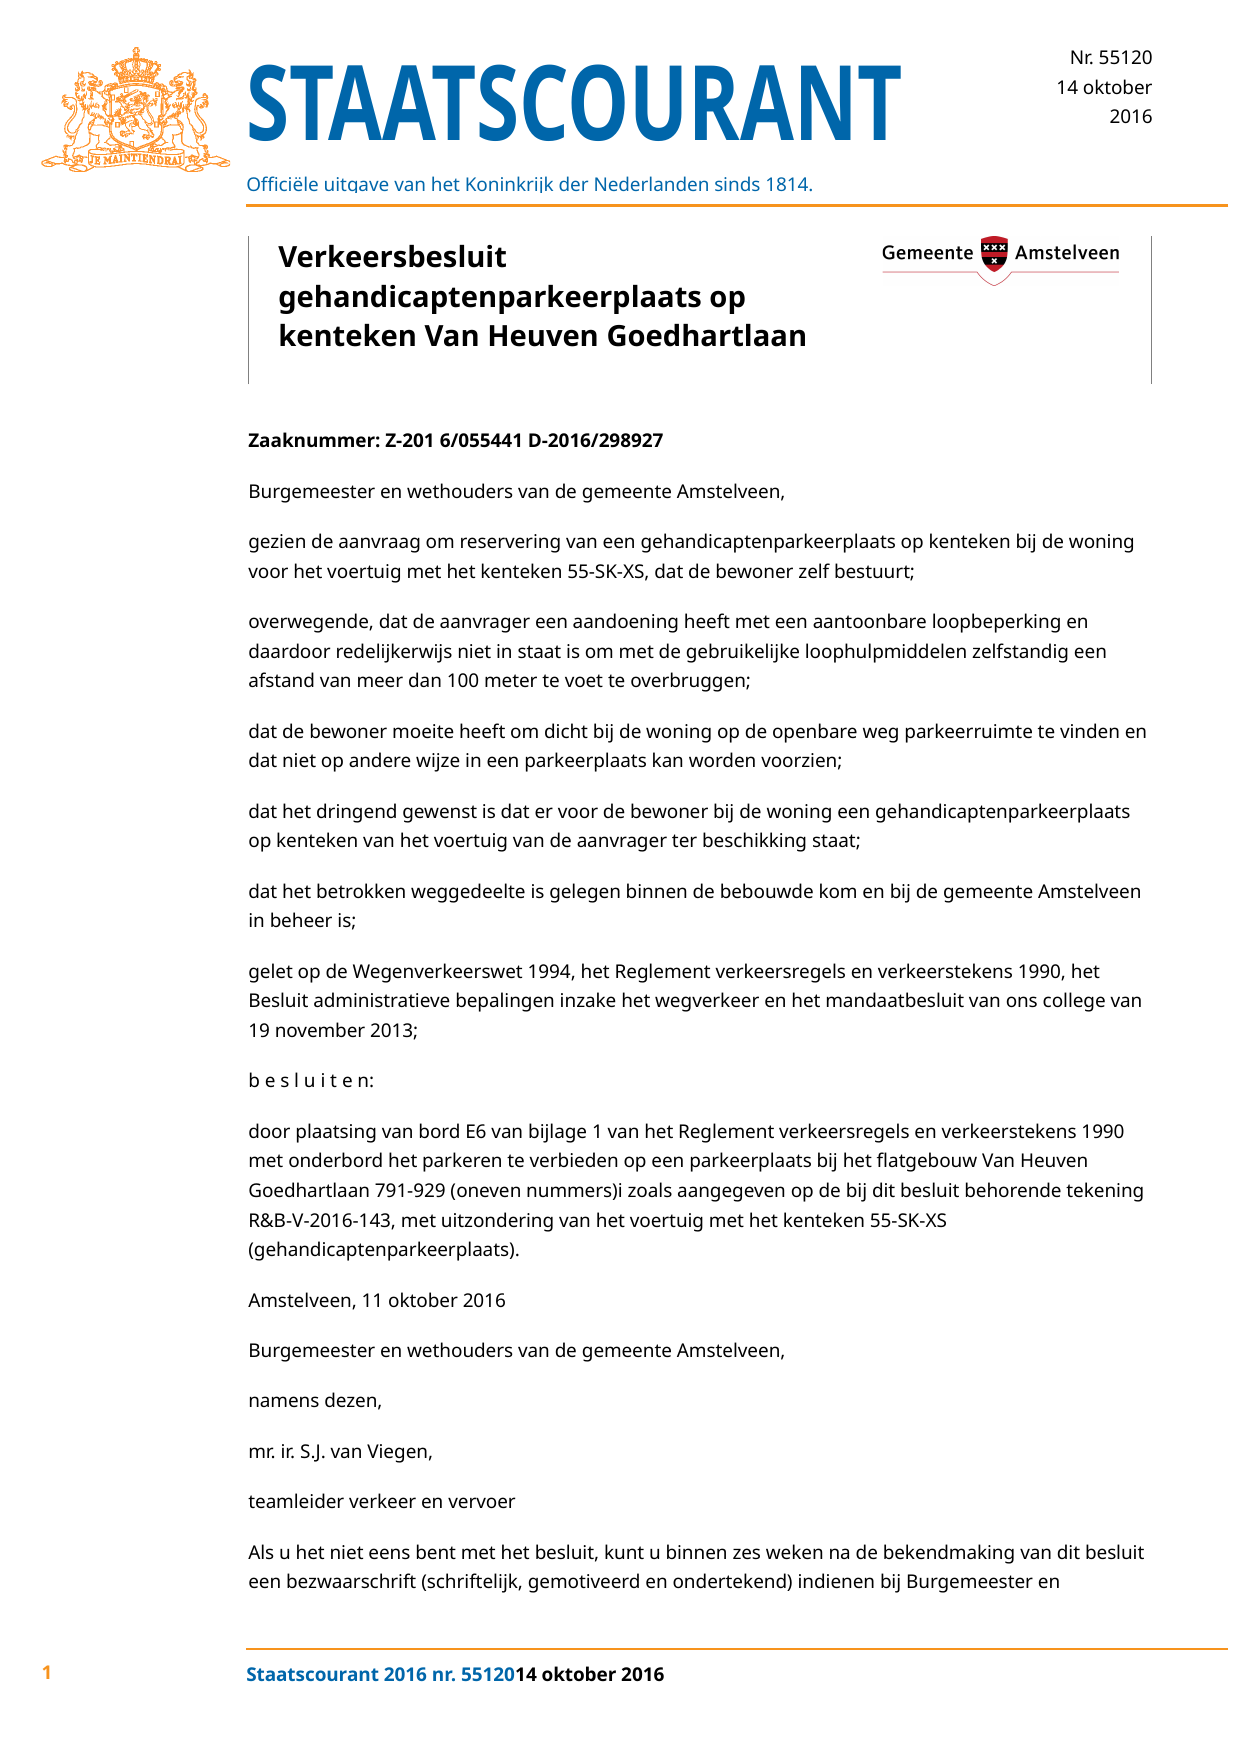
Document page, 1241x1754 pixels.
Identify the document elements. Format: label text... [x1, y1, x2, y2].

text gelet op de Wegenverkeerswet 1994, het Reglement verkeersregels en verkeerstekens 1990, het Besluit administratieve bepalingen inzake het wegverkeer en het mandaatbesluit van ons college van 19 november 2013; [248, 958, 1152, 1043]
text Burgemeester en wethouders van de gemeente Amstelveen, [248, 1337, 1152, 1363]
text mr. ir. S.J. van Viegen, [248, 1438, 1152, 1464]
text door plaatsing van bord E6 van bijlage 1 van het Reglement verkeersregels en verkeerstekens 1990 met onderbord het parkeren te verbieden op een parkeerplaats bij het flatgebouw Van Heuven Goedhartlaan 791-929 (oneven nummers)i zoals aangegeven op de bij dit besluit behorende tekening R&B-V-2016-143, met uitzondering van het voertuig met het kenteken 55-SK-XS (gehandicaptenparkeerplaats). [248, 1118, 1152, 1262]
text Zaaknummer: Z-201 6/055441 D-2016/298927 [248, 428, 1152, 453]
text teamleider verkeer en vervoer [248, 1488, 1152, 1514]
text dat het betrokken weggedeelte is gelegen binnen de bebouwde kom en bij de gemeente Amstelveen in beheer is; [248, 878, 1152, 933]
table_header [850, 236, 1151, 384]
picture [882, 236, 1119, 286]
text b e s l u i t e n: [248, 1068, 1152, 1093]
picture [41, 47, 231, 172]
text dat het dringend gewenst is dat er voor de bewoner bij de woning een gehandicaptenparkeerplaats op kenteken van het voertuig van de aanvrager ter beschikking staat; [248, 798, 1152, 853]
table_header Verkeersbesluit gehandicaptenparkeerplaats op kenteken Van Heuven Goedhartlaan [249, 236, 850, 384]
text Burgemeester en wethouders van de gemeente Amstelveen, [248, 478, 1152, 504]
text dat de bewoner moeite heeft om dicht bij de woning op de openbare weg parkeerruimte te vinden en dat niet op andere wijze in een parkeerplaats kan worden voorzien; [248, 718, 1152, 773]
text overwegende, dat de aanvrager een aandoening heeft met een aantoonbare loopbeperking en daardoor redelijkerwijs niet in staat is om met de gebruikelijke loophulpmiddelen zelfstandig een afstand van meer dan 100 meter te voet te overbruggen; [248, 608, 1152, 693]
text gezien de aanvraag om reservering van een gehandicaptenparkeerplaats op kenteken bij de woning voor het voertuig met het kenteken 55-SK-XS, dat de bewoner zelf bestuurt; [248, 528, 1152, 584]
text namens dezen, [248, 1388, 1152, 1413]
text Als u het niet eens bent met het besluit, kunt u binnen zes weken na de bekendmaking van dit besluit een bezwaarschrift (schriftelijk, gemotiveerd en ondertekend) indienen bij Burgemeester en [248, 1539, 1152, 1594]
text Amstelveen, 11 oktober 2016 [248, 1287, 1152, 1312]
